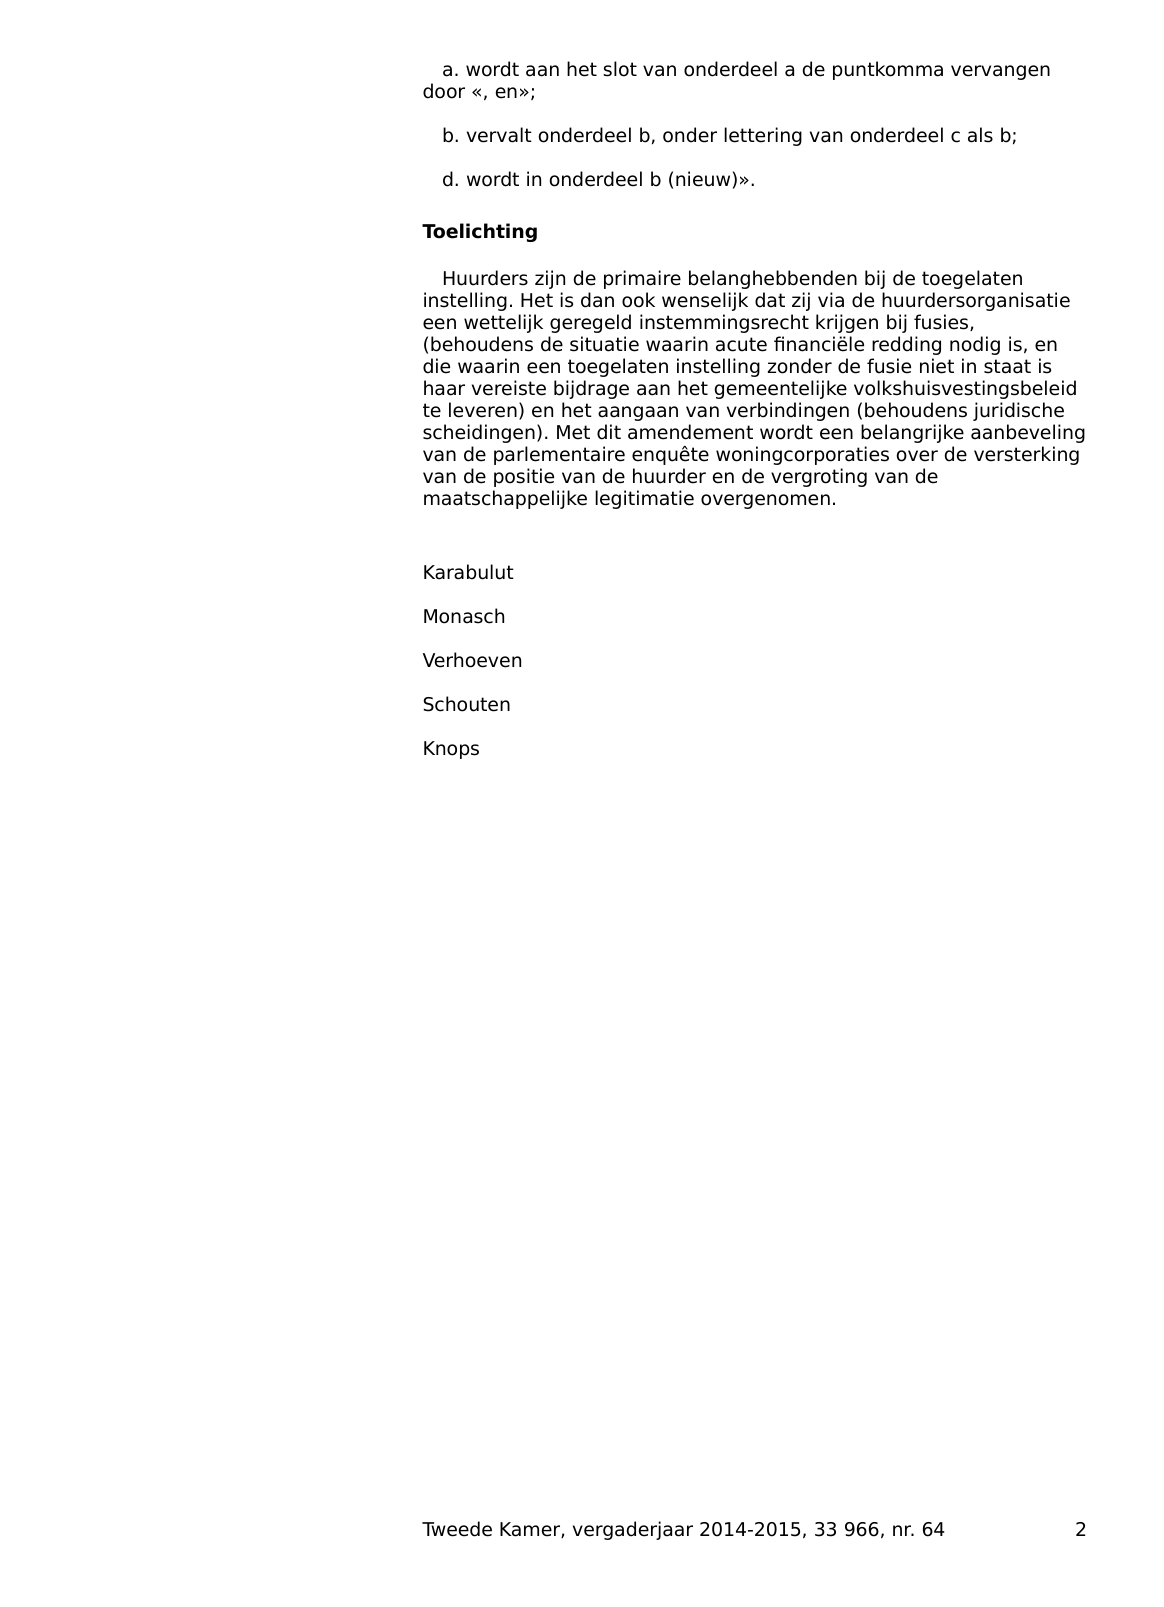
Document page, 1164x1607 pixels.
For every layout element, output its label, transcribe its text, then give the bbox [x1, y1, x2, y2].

text d. wordt in onderdeel b (nieuw)». [422, 169, 1087, 191]
text a. wordt aan het slot van onderdeel a de puntkomma vervangen door «, en»; [422, 59, 1087, 103]
text Karabulut Monasch Verhoeven Schouten Knops [422, 540, 1087, 760]
text b. vervalt onderdeel b, onder lettering van onderdeel c als b; [422, 125, 1087, 147]
subtitle Toelichting [422, 221, 1087, 243]
text Huurders zijn de primaire belanghebbenden bij de toegelaten instelling. Het is dan ook wenselijk dat zij via de huurdersorganisatie een wettelijk geregeld instemmingsrecht krijgen bij fusies, (behoudens de situatie waarin acute financiële redding nodig is, en die waarin een toegelaten instelling zonder de fusie niet in staat is haar vereiste bijdrage aan het gemeentelijke volkshuisvestingsbeleid te leveren) en het aangaan van verbindingen (behoudens juridische scheidingen). Met dit amendement wordt een belangrijke aanbeveling van de parlementaire enquête woningcorporaties over de versterking van de positie van de huurder en de vergroting van de maatschappelijke legitimatie overgenomen. [422, 268, 1087, 510]
